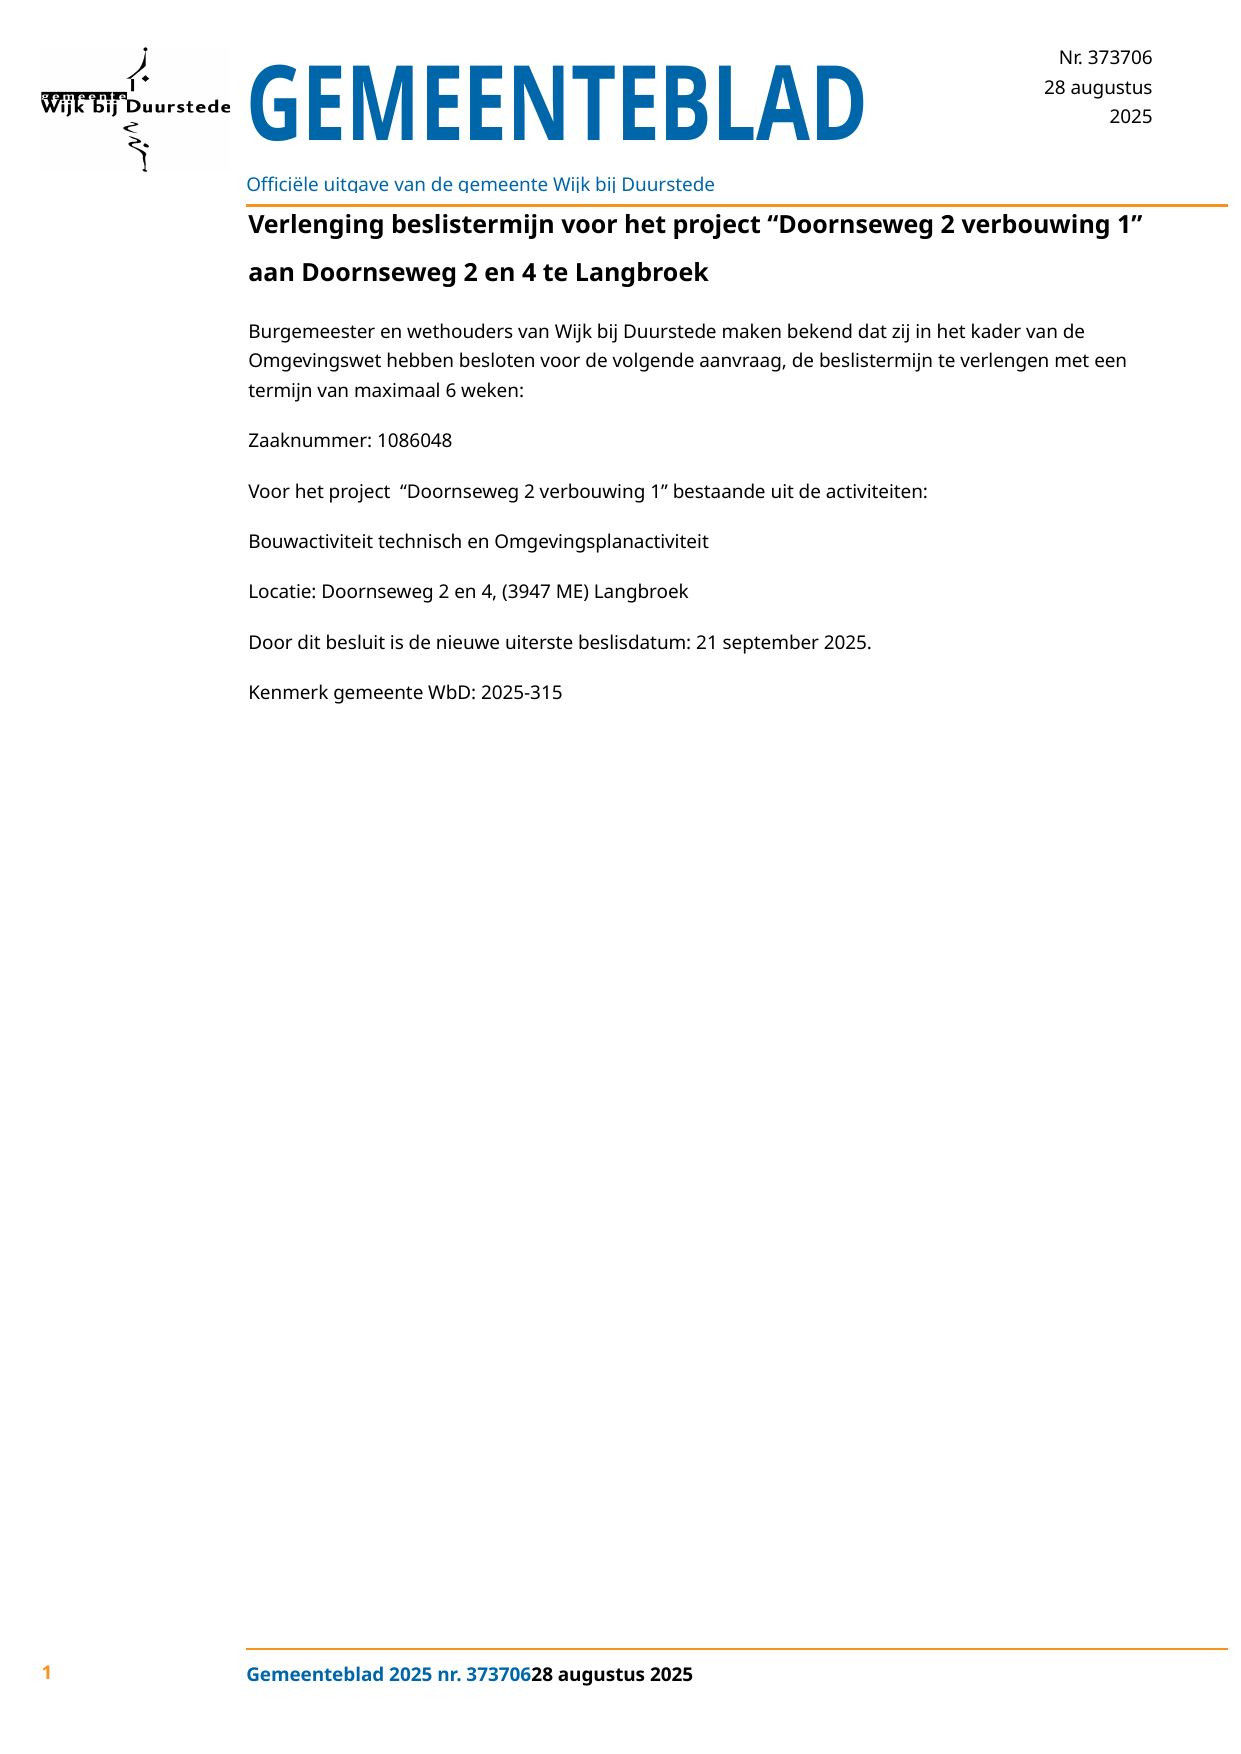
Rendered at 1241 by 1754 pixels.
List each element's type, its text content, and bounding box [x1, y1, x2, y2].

text Locatie: Doornseweg 2 en 4, (3947 ME) Langbroek [248, 579, 1152, 604]
text Voor het project “Doornseweg 2 verbouwing 1” bestaande uit de activiteiten: [248, 478, 1152, 504]
text Burgemeester en wethouders van Wijk bij Duurstede maken bekend dat zij in het kader van de Omgevingswet hebben besloten voor de volgende aanvraag, de beslistermijn te verlengen met een termijn van maximaal 6 weken: [248, 318, 1152, 403]
text Bouwactiviteit technisch en Omgevingsplanactiviteit [248, 528, 1152, 554]
text Verlenging beslistermijn voor het project “Doornseweg 2 verbouwing 1” aan Doornseweg 2 en 4 te Langbroek [248, 207, 1152, 288]
text Kenmerk gemeente WbD: 2025-315 [248, 679, 1152, 705]
picture [41, 47, 231, 172]
text Zaaknummer: 1086048 [248, 427, 1152, 453]
text Door dit besluit is de nieuwe uiterste beslisdatum: 21 september 2025. [248, 629, 1152, 655]
